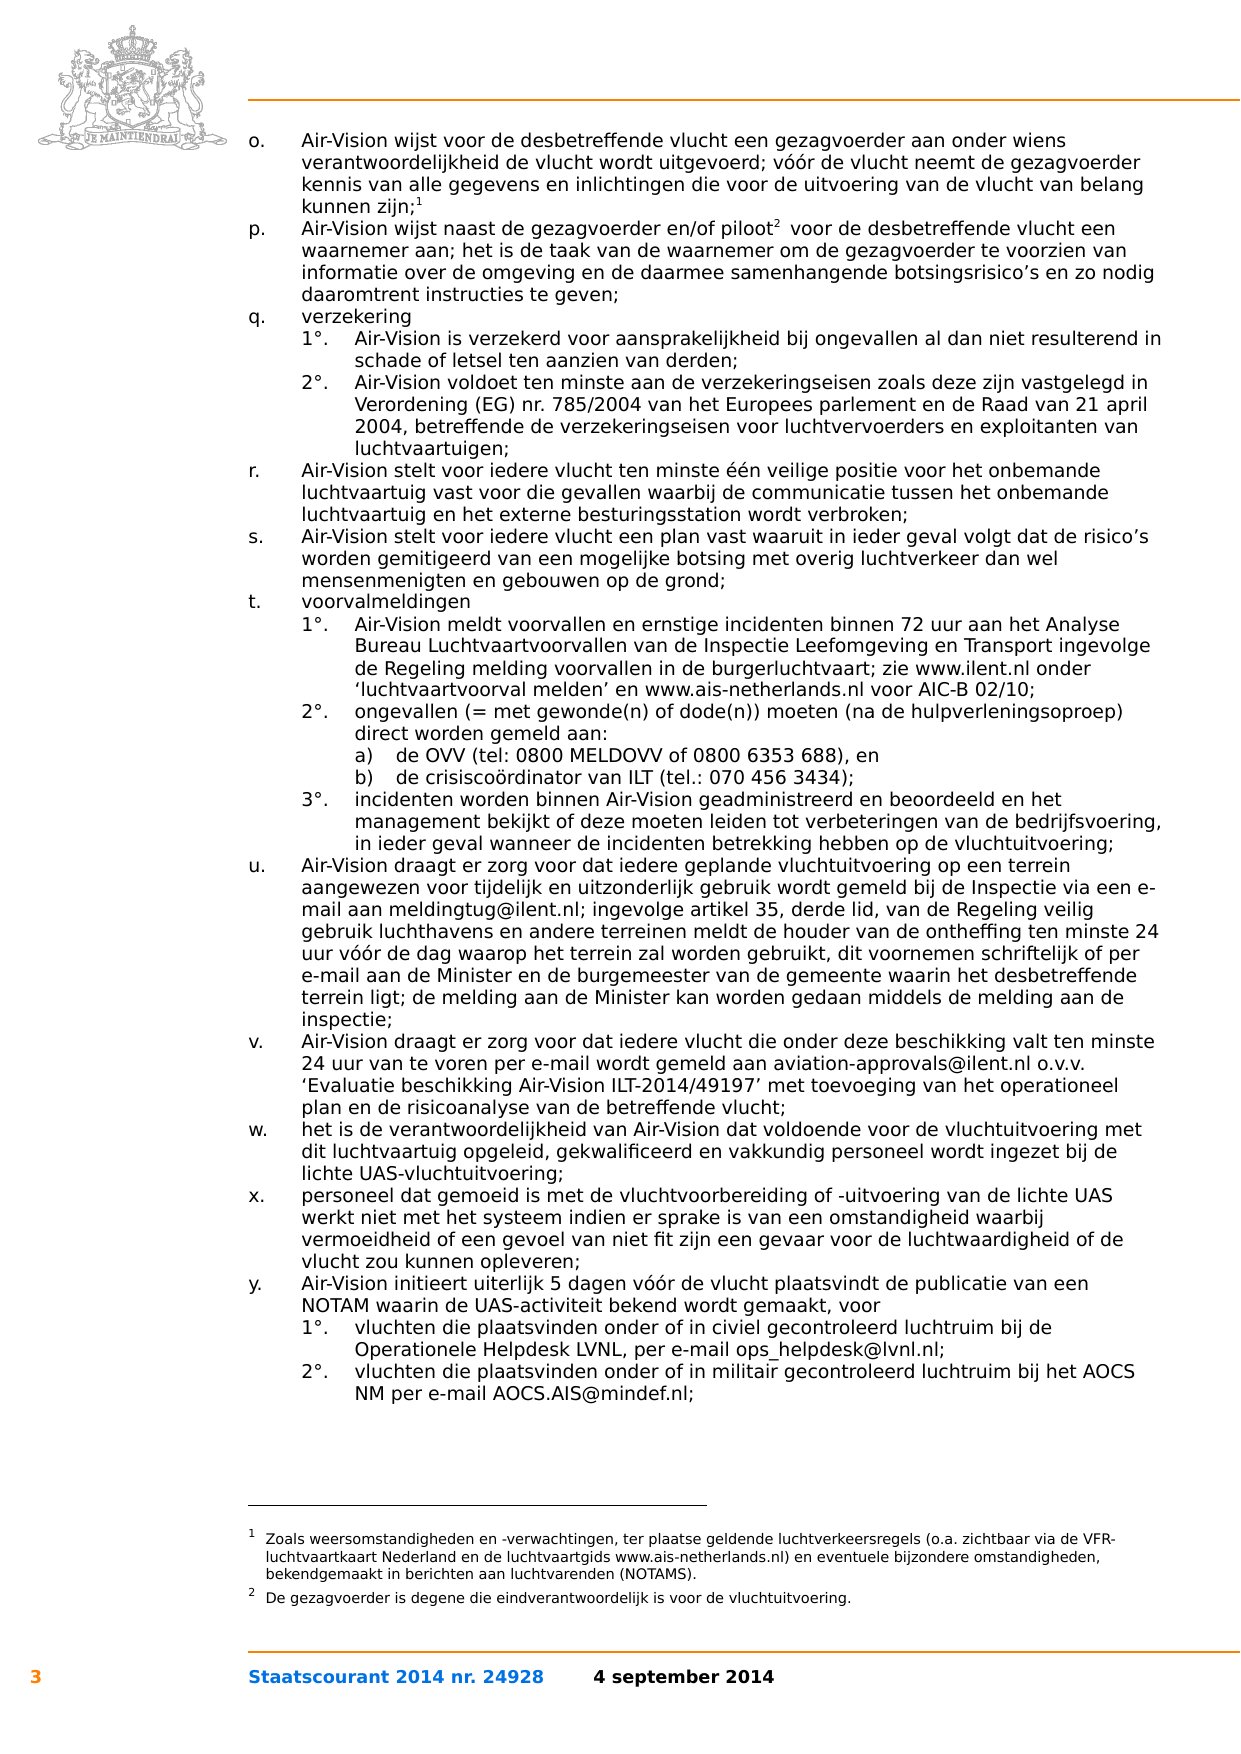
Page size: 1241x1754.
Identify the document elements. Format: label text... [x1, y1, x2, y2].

text 3°. incidenten worden binnen Air-Vision geadministreerd en beoordeeld en het management bekijkt of deze moeten leiden tot verbeteringen van de bedrijfsvoering, in ieder geval wanneer de incidenten betrekking hebben op de vluchtuitvoering; [301, 789, 1163, 855]
text 1°. Air-Vision is verzekerd voor aansprakelijkheid bij ongevallen al dan niet resulterend in schade of letsel ten aanzien van derden; [301, 328, 1163, 372]
text 2°. Air-Vision voldoet ten minste aan de verzekeringseisen zoals deze zijn vastgelegd in Verordening (EG) nr. 785/2004 van het Europees parlement en de Raad van 21 april 2004, betreffende de verzekeringseisen voor luchtvervoerders en exploitanten van luchtvaartuigen; [301, 372, 1163, 459]
text r. Air-Vision stelt voor iedere vlucht ten minste één veilige positie voor het onbemande luchtvaartuig vast voor die gevallen waarbij de communicatie tussen het onbemande luchtvaartuig en het externe besturingsstation wordt verbroken; [248, 459, 1163, 526]
text w. het is de verantwoordelijkheid van Air-Vision dat voldoende voor de vluchtuitvoering met dit luchtvaartuig opgeleid, gekwalificeerd en vakkundig personeel wordt ingezet bij de lichte UAS-vluchtuitvoering; [248, 1119, 1163, 1185]
text s. Air-Vision stelt voor iedere vlucht een plan vast waaruit in ieder geval volgt dat de risico’s worden gemitigeerd van een mogelijke botsing met overig luchtverkeer dan wel mensenmenigten en gebouwen op de grond; [248, 526, 1163, 591]
text y. Air-Vision initieert uiterlijk 5 dagen vóór de vlucht plaatsvindt de publicatie van een NOTAM waarin de UAS-activiteit bekend wordt gemaakt, voor [248, 1273, 1163, 1317]
picture [38, 25, 227, 150]
text o. Air-Vision wijst voor de desbetreffende vlucht een gezagvoerder aan onder wiens verantwoordelijkheid de vlucht wordt uitgevoerd; vóór de vlucht neemt de gezagvoerder kennis van alle gegevens en inlichtingen die voor de uitvoering van de vlucht van belang kunnen zijn; [248, 130, 1163, 218]
text b) de crisiscoördinator van ILT (tel.: 070 456 3434); [354, 767, 1163, 789]
text a) de OVV (tel: 0800 MELDOVV of 0800 6353 688), en [354, 745, 1163, 767]
text Zoals weersomstandigheden en -verwachtingen, ter plaatse geldende luchtverkeersregels (o.a. zichtbaar via de VFR-luchtvaartkaart Nederland en de luchtvaartgids www.ais-netherlands.nl) en eventuele bijzondere omstandigheden, bekendgemaakt in berichten aan luchtvarenden (NOTAMS). [248, 1527, 1163, 1583]
text 1°. Air-Vision meldt voorvallen en ernstige incidenten binnen 72 uur aan het Analyse Bureau Luchtvaartvoorvallen van de Inspectie Leefomgeving en Transport ingevolge de Regeling melding voorvallen in de burgerluchtvaart; zie www.ilent.nl onder ‘luchtvaartvoorval melden’ en www.ais-netherlands.nl voor AIC-B 02/10; [301, 613, 1163, 701]
text q. verzekering [248, 306, 1163, 328]
text u. Air-Vision draagt er zorg voor dat iedere geplande vluchtuitvoering op een terrein aangewezen voor tijdelijk en uitzonderlijk gebruik wordt gemeld bij de Inspectie via een e-mail aan meldingtug@ilent.nl; ingevolge artikel 35, derde lid, van de Regeling veilig gebruik luchthavens en andere terreinen meldt de houder van de ontheffing ten minste 24 uur vóór de dag waarop het terrein zal worden gebruikt, dit voornemen schriftelijk of per e-mail aan de Minister en de burgemeester van de gemeente waarin het desbetreffende terrein ligt; de melding aan de Minister kan worden gedaan middels de melding aan de inspectie; [248, 855, 1163, 1031]
text p. Air-Vision wijst naast de gezagvoerder en/of piloot voor de desbetreffende vlucht een waarnemer aan; het is de taak van de waarnemer om de gezagvoerder te voorzien van informatie over de omgeving en de daarmee samenhangende botsingsrisico’s en zo nodig daaromtrent instructies te geven; [248, 218, 1163, 306]
text 2°. vluchten die plaatsvinden onder of in militair gecontroleerd luchtruim bij het AOCS NM per e-mail AOCS.AIS@mindef.nl; [301, 1361, 1163, 1405]
text x. personeel dat gemoeid is met de vluchtvoorbereiding of -uitvoering van de lichte UAS werkt niet met het systeem indien er sprake is van een omstandigheid waarbij vermoeidheid of een gevoel van niet fit zijn een gevaar voor de luchtwaardigheid of de vlucht zou kunnen opleveren; [248, 1185, 1163, 1273]
text v. Air-Vision draagt er zorg voor dat iedere vlucht die onder deze beschikking valt ten minste 24 uur van te voren per e-mail wordt gemeld aan aviation-approvals@ilent.nl o.v.v. ‘Evaluatie beschikking Air-Vision ILT-2014/49197’ met toevoeging van het operationeel plan en de risicoanalyse van de betreffende vlucht; [248, 1031, 1163, 1119]
text 2°. ongevallen (= met gewonde(n) of dode(n)) moeten (na de hulpverleningsoproep) direct worden gemeld aan: [301, 701, 1163, 745]
text De gezagvoerder is degene die eindverantwoordelijk is voor de vluchtuitvoering. [248, 1586, 1163, 1608]
text 1°. vluchten die plaatsvinden onder of in civiel gecontroleerd luchtruim bij de Operationele Helpdesk LVNL, per e-mail ops_helpdesk@lvnl.nl; [301, 1317, 1163, 1361]
text t. voorvalmeldingen [248, 591, 1163, 613]
